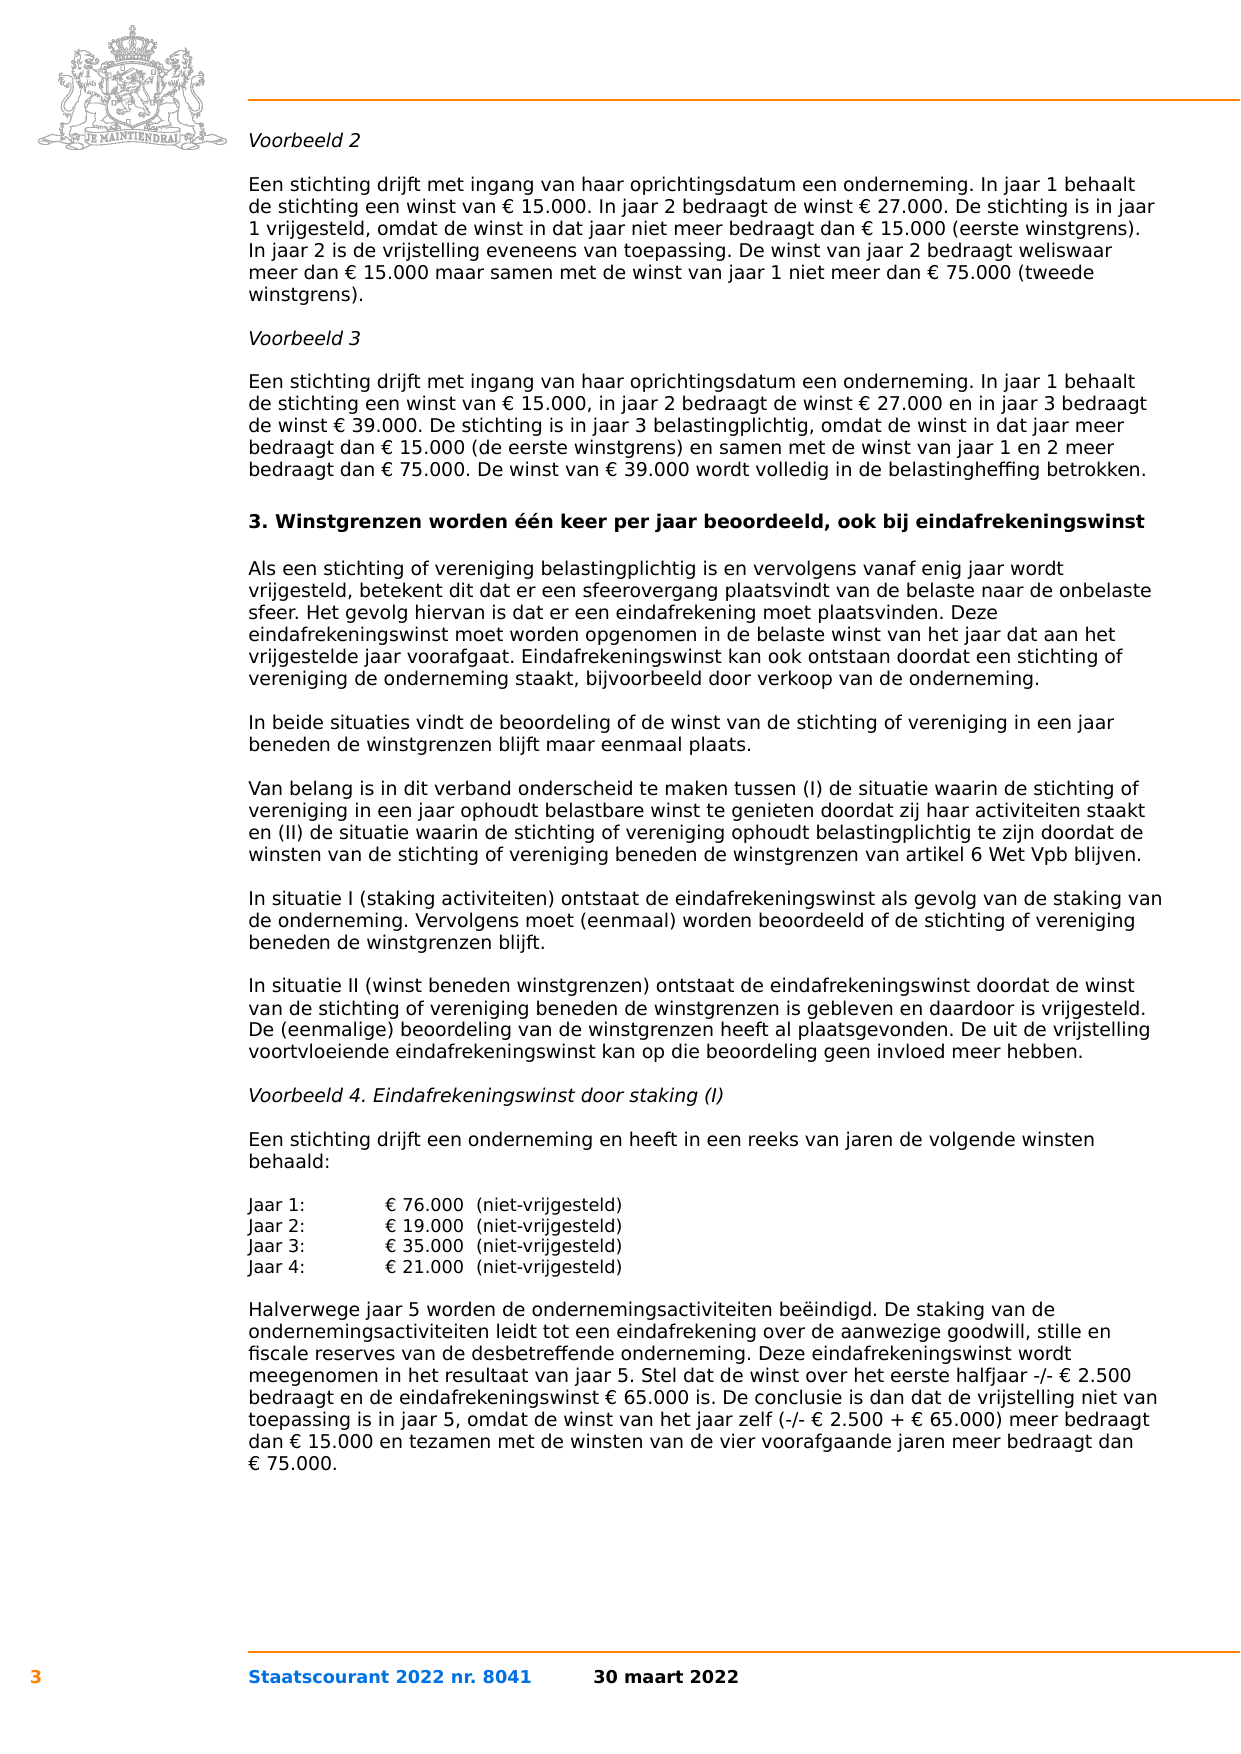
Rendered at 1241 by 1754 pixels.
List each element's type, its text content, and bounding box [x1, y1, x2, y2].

text Een stichting drijft een onderneming en heeft in een reeks van jaren de volgende winsten behaald: [248, 1129, 1163, 1173]
table_cell (niet-vrijgesteld) [470, 1257, 1163, 1277]
picture [38, 25, 227, 150]
subtitle Voorbeeld 2 [248, 130, 1163, 152]
text In situatie II (winst beneden winstgrenzen) ontstaat de eindafrekeningswinst doordat de winst van de stichting of vereniging beneden de winstgrenzen is gebleven en daardoor is vrijgesteld. De (eenmalige) beoordeling van de winstgrenzen heeft al plaatsgevonden. De uit de vrijstelling voortvloeiende eindafrekeningswinst kan op die beoordeling geen invloed meer hebben. [248, 975, 1163, 1063]
table_header (niet-vrijgesteld) [470, 1195, 1163, 1216]
table_header Jaar 1: [248, 1195, 331, 1216]
table_cell € 21.000 [331, 1257, 470, 1277]
table_cell (niet-vrijgesteld) [470, 1216, 1163, 1236]
subtitle Voorbeeld 4. Eindafrekeningswinst door staking (I) [248, 1085, 1163, 1107]
table_cell € 35.000 [331, 1236, 470, 1257]
text Van belang is in dit verband onderscheid te maken tussen (I) de situatie waarin de stichting of vereniging in een jaar ophoudt belastbare winst te genieten doordat zij haar activiteiten staakt en (II) de situatie waarin de stichting of vereniging ophoudt belastingplichtig te zijn doordat de winsten van de stichting of vereniging beneden de winstgrenzen van artikel 6 Wet Vpb blijven. [248, 778, 1163, 866]
table_cell Jaar 4: [248, 1257, 331, 1277]
text Halverwege jaar 5 worden de ondernemingsactiviteiten beëindigd. De staking van de ondernemingsactiviteiten leidt tot een eindafrekening over de aanwezige goodwill, stille en fiscale reserves van de desbetreffende onderneming. Deze eindafrekeningswinst wordt meegenomen in het resultaat van jaar 5. Stel dat de winst over het eerste halfjaar -/- € 2.500 bedraagt en de eindafrekeningswinst € 65.000 is. De conclusie is dan dat de vrijstelling niet van toepassing is in jaar 5, omdat de winst van het jaar zelf (-/- € 2.500 + € 65.000) meer bedraagt dan € 15.000 en tezamen met de winsten van de vier voorafgaande jaren meer bedraagt dan € 75.000. [248, 1299, 1163, 1475]
table_cell € 19.000 [331, 1216, 470, 1236]
text In beide situaties vindt de beoordeling of de winst van de stichting of vereniging in een jaar beneden de winstgrenzen blijft maar eenmaal plaats. [248, 712, 1163, 756]
subtitle Voorbeeld 3 [248, 327, 1163, 349]
table_header € 76.000 [331, 1195, 470, 1216]
table_cell (niet-vrijgesteld) [470, 1236, 1163, 1257]
table_cell Jaar 3: [248, 1236, 331, 1257]
text Als een stichting of vereniging belastingplichtig is en vervolgens vanaf enig jaar wordt vrijgesteld, betekent dit dat er een sfeerovergang plaatsvindt van de belaste naar de onbelaste sfeer. Het gevolg hiervan is dat er een eindafrekening moet plaatsvinden. Deze eindafrekeningswinst moet worden opgenomen in de belaste winst van het jaar dat aan het vrijgestelde jaar voorafgaat. Eindafrekeningswinst kan ook ontstaan doordat een stichting of vereniging de onderneming staakt, bijvoorbeeld door verkoop van de onderneming. [248, 558, 1163, 690]
text In situatie I (staking activiteiten) ontstaat de eindafrekeningswinst als gevolg van de staking van de onderneming. Vervolgens moet (eenmaal) worden beoordeeld of de stichting of vereniging beneden de winstgrenzen blijft. [248, 888, 1163, 953]
table_cell Jaar 2: [248, 1216, 331, 1236]
text Een stichting drijft met ingang van haar oprichtingsdatum een onderneming. In jaar 1 behaalt de stichting een winst van € 15.000, in jaar 2 bedraagt de winst € 27.000 en in jaar 3 bedraagt de winst € 39.000. De stichting is in jaar 3 belastingplichtig, omdat de winst in dat jaar meer bedraagt dan € 15.000 (de eerste winstgrens) en samen met de winst van jaar 1 en 2 meer bedraagt dan € 75.000. De winst van € 39.000 wordt volledig in de belastingheffing betrokken. [248, 371, 1163, 481]
subtitle 3. Winstgrenzen worden één keer per jaar beoordeeld, ook bij eindafrekeningswinst [248, 511, 1163, 533]
text Een stichting drijft met ingang van haar oprichtingsdatum een onderneming. In jaar 1 behaalt de stichting een winst van € 15.000. In jaar 2 bedraagt de winst € 27.000. De stichting is in jaar 1 vrijgesteld, omdat de winst in dat jaar niet meer bedraagt dan € 15.000 (eerste winstgrens). In jaar 2 is de vrijstelling eveneens van toepassing. De winst van jaar 2 bedraagt weliswaar meer dan € 15.000 maar samen met de winst van jaar 1 niet meer dan € 75.000 (tweede winstgrens). [248, 174, 1163, 306]
